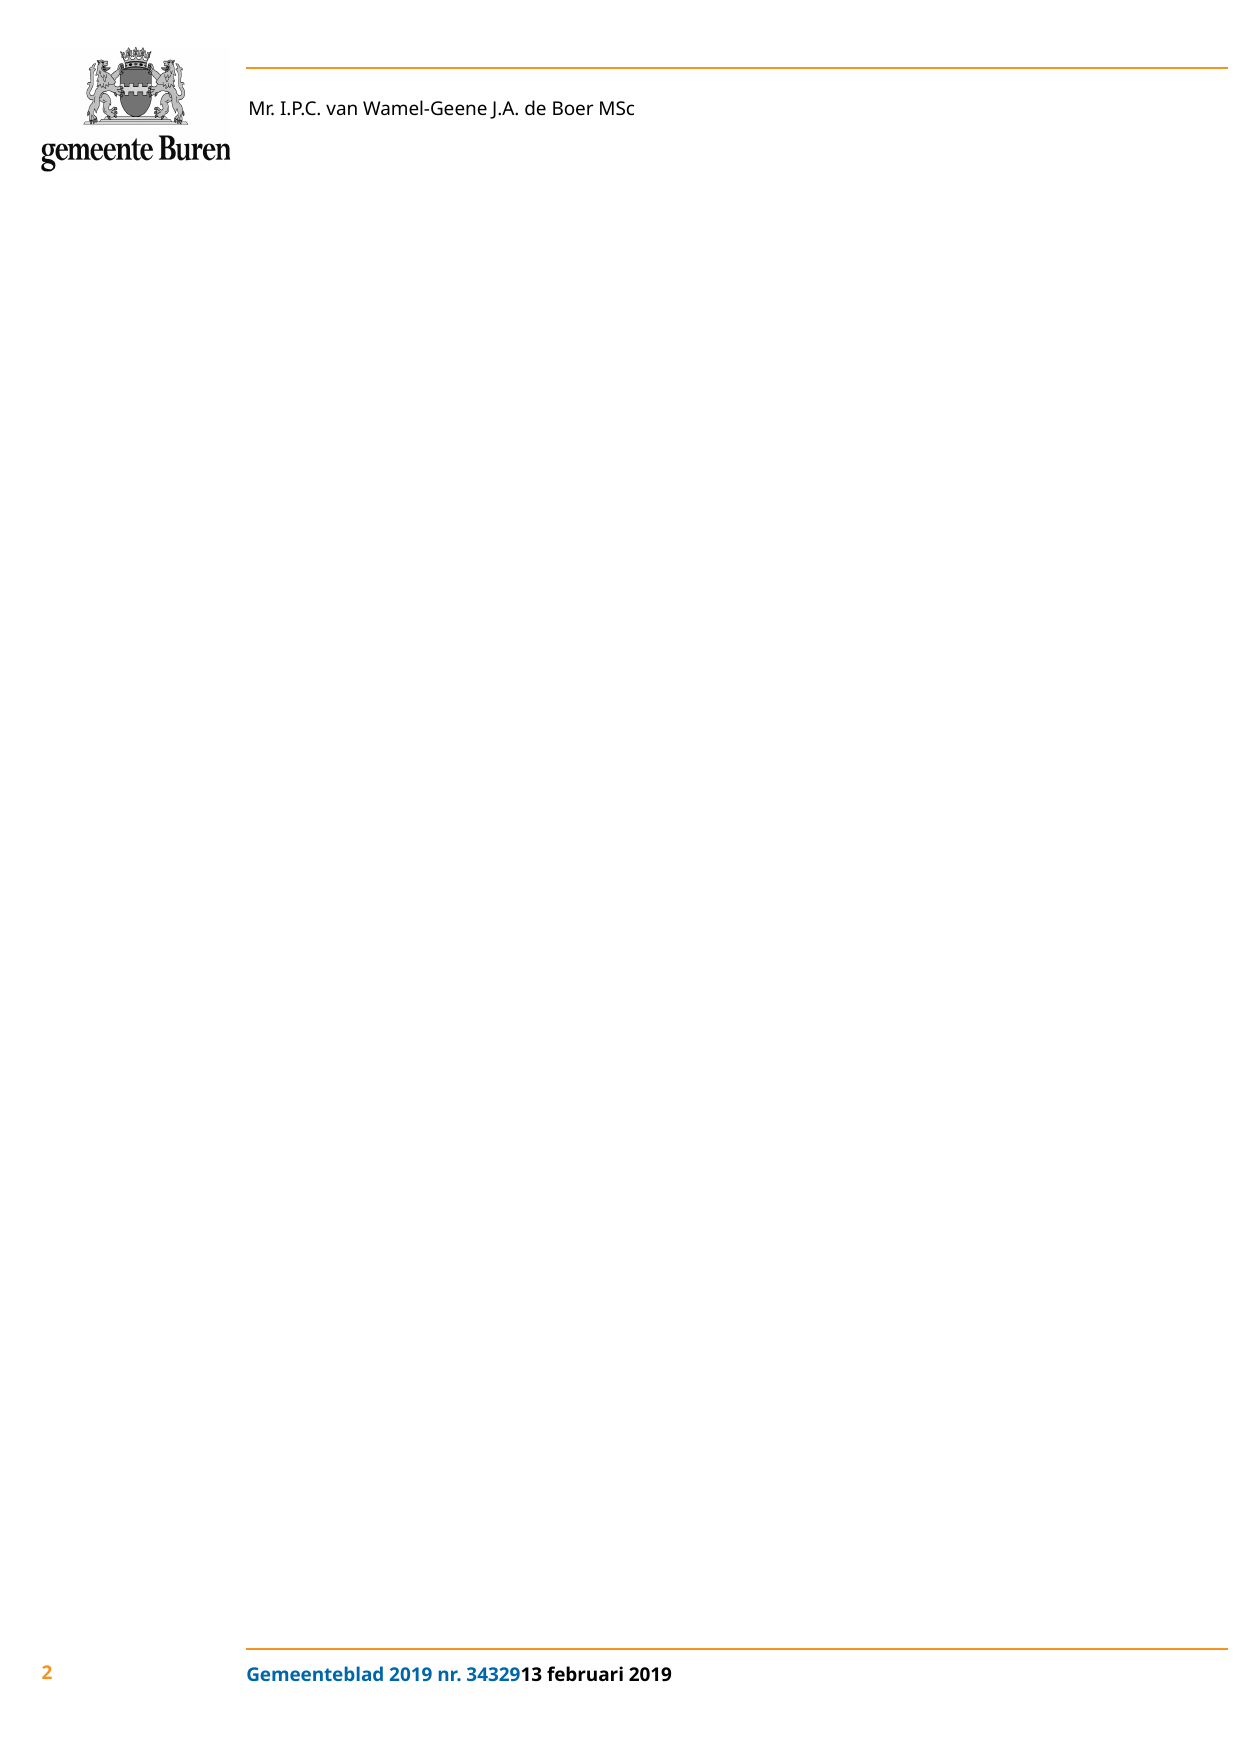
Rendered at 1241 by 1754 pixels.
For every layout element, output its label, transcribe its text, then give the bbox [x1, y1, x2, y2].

text Mr. I.P.C. van Wamel-Geene J.A. de Boer MSc [248, 95, 1152, 121]
picture [41, 47, 231, 172]
